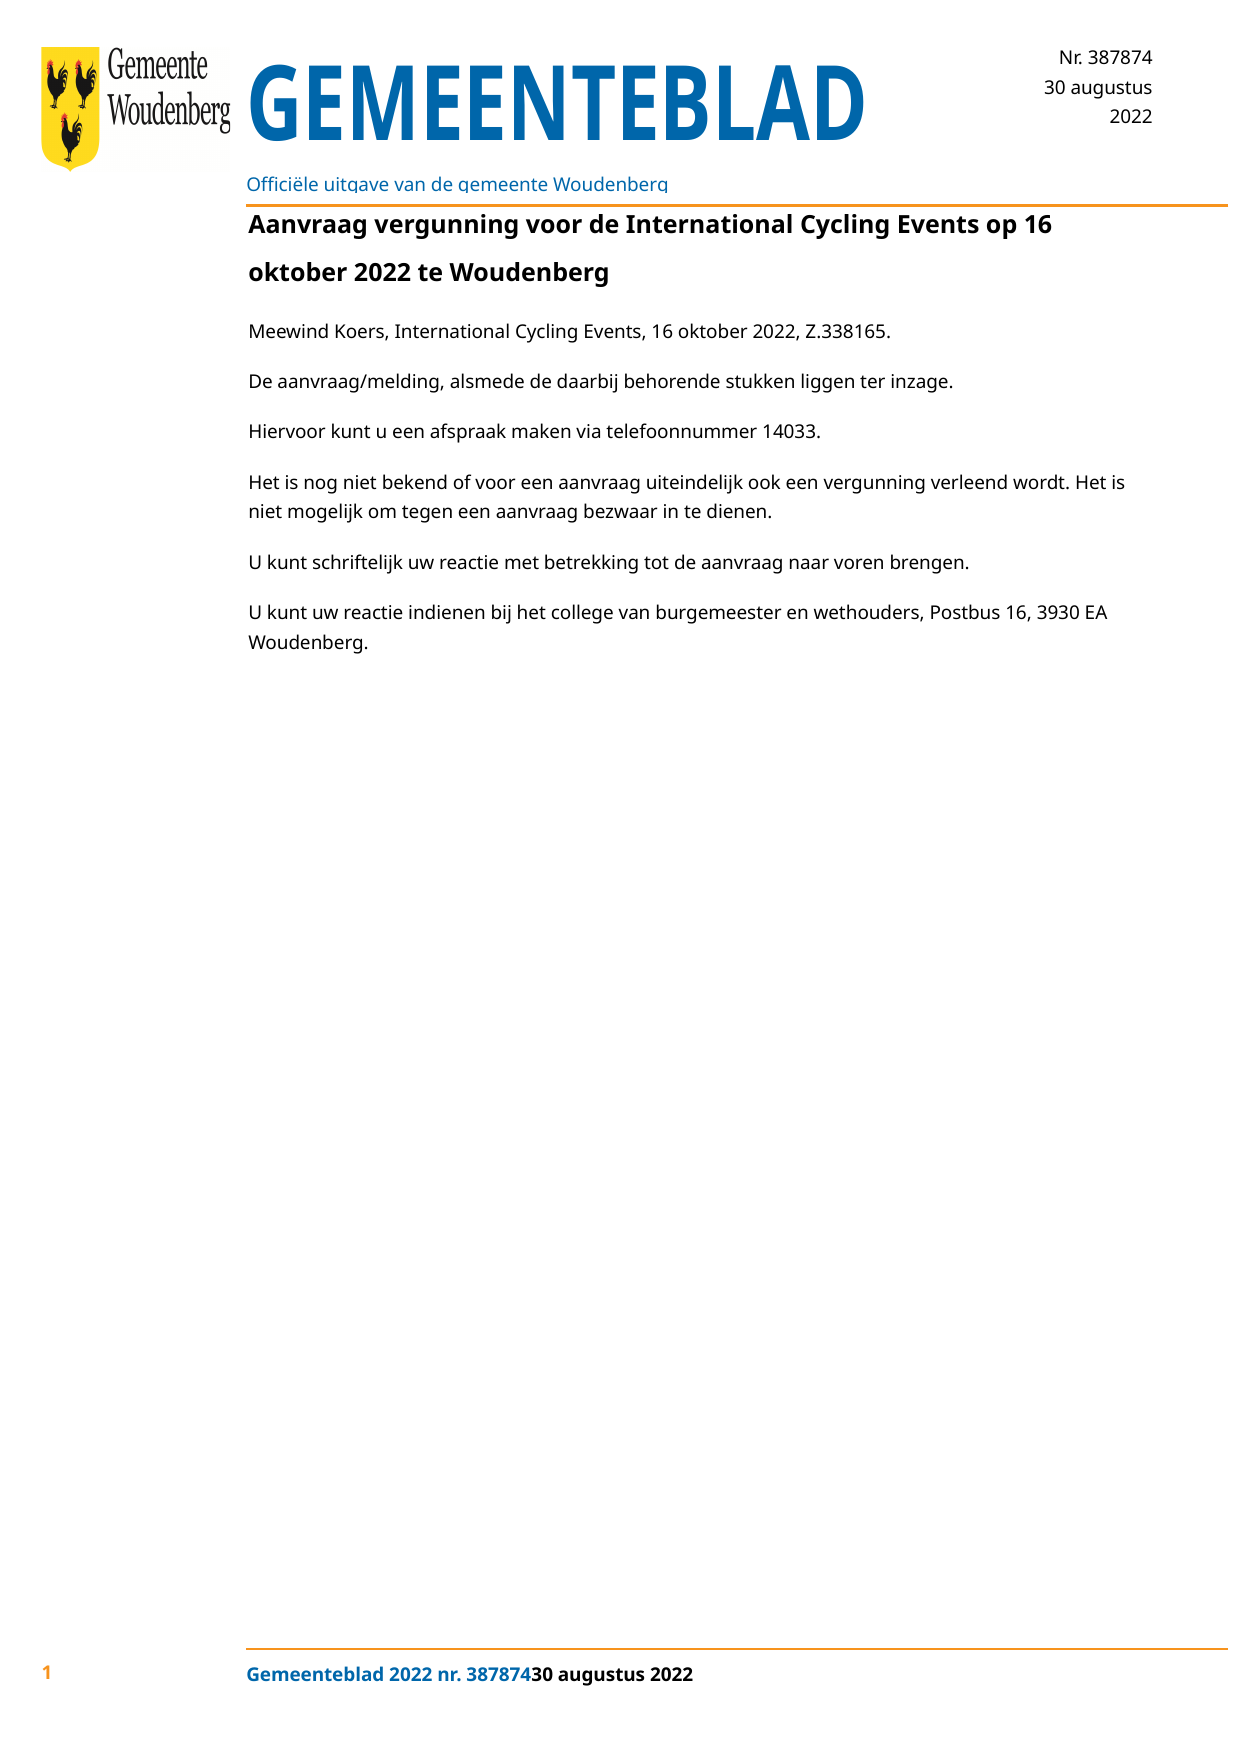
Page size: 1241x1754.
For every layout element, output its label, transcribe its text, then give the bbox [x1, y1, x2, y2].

text Meewind Koers, International Cycling Events, 16 oktober 2022, Z.338165. [248, 318, 1152, 344]
text U kunt schriftelijk uw reactie met betrekking tot de aanvraag naar voren brengen. [248, 549, 1152, 575]
text De aanvraag/melding, alsmede de daarbij behorende stukken liggen ter inzage. [248, 368, 1152, 394]
text Aanvraag vergunning voor de International Cycling Events op 16 oktober 2022 te Woudenberg [248, 207, 1152, 288]
text Hiervoor kunt u een afspraak maken via telefoonnummer 14033. [248, 419, 1152, 444]
picture [41, 47, 231, 172]
text Het is nog niet bekend of voor een aanvraag uiteindelijk ook een vergunning verleend wordt. Het is niet mogelijk om tegen een aanvraag bezwaar in te dienen. [248, 469, 1152, 524]
text U kunt uw reactie indienen bij het college van burgemeester en wethouders, Postbus 16, 3930 EA Woudenberg. [248, 599, 1152, 655]
